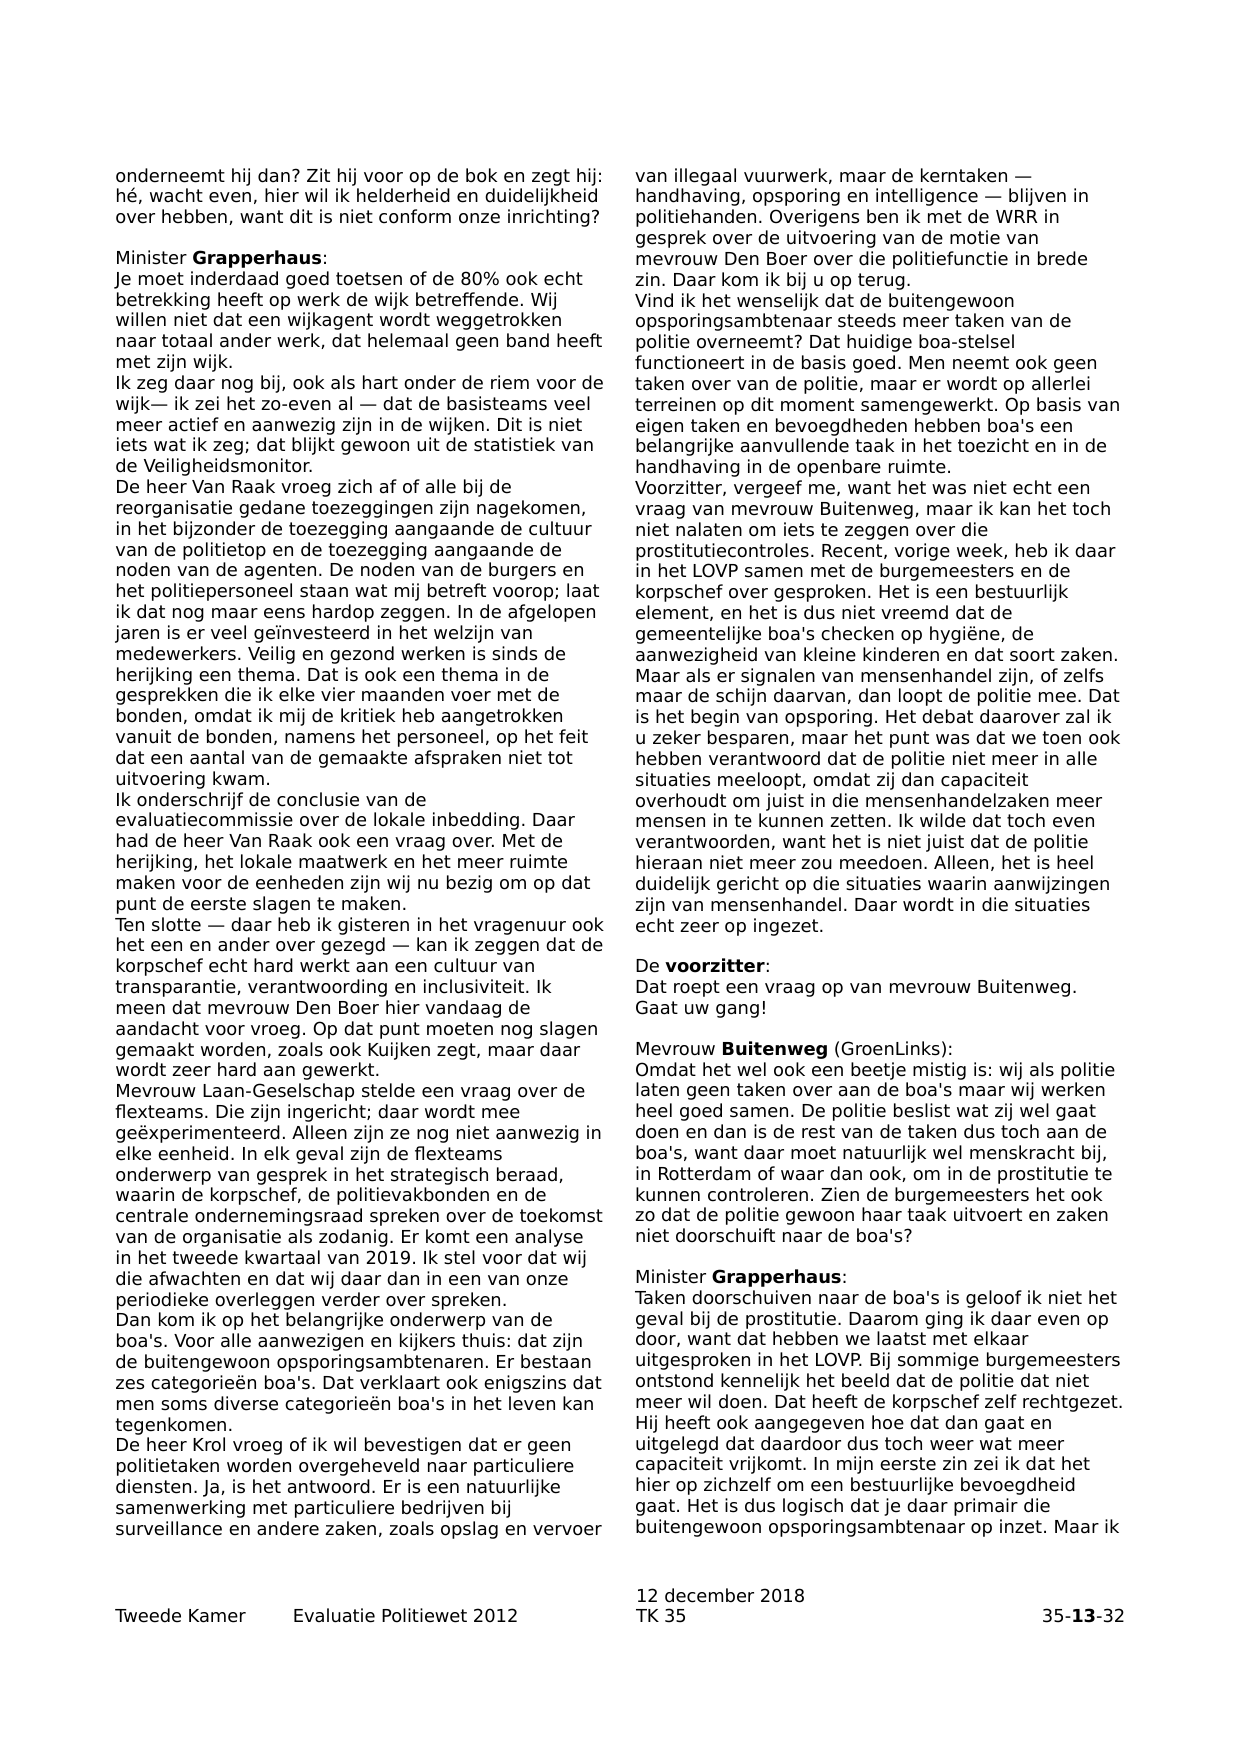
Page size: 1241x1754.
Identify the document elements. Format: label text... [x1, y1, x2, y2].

text Mevrouw Laan-Geselschap stelde een vraag over de flexteams. Die zijn ingericht; daar wordt mee geëxperimenteerd. Alleen zijn ze nog niet aanwezig in elke eenheid. In elk geval zijn de flexteams onderwerp van gesprek in het strategisch beraad, waarin de korpschef, de politievakbonden en de centrale ondernemingsraad spreken over de toekomst van de organisatie als zodanig. Er komt een analyse in het tweede kwartaal van 2019. Ik stel voor dat wij die afwachten en dat wij daar dan in een van onze periodieke overleggen verder over spreken. [115, 1081, 605, 1310]
text De heer Krol vroeg of ik wil bevestigen dat er geen politietaken worden overgeheveld naar particuliere diensten. Ja, is het antwoord. Er is een natuurlijke samenwerking met particuliere bedrijven bij surveillance en andere zaken, zoals opslag en vervoer [115, 1435, 605, 1539]
text Taken doorschuiven naar de boa's is geloof ik niet het geval bij de prostitutie. Daarom ging ik daar even op door, want dat hebben we laatst met elkaar uitgesproken in het LOVP. Bij sommige burgemeesters ontstond kennelijk het beeld dat de politie dat niet meer wil doen. Dat heeft de korpschef zelf rechtgezet. Hij heeft ook aangegeven hoe dat dan gaat en uitgelegd dat daardoor dus toch weer wat meer capaciteit vrijkomt. In mijn eerste zin zei ik dat het hier op zichzelf om een bestuurlijke bevoegdheid gaat. Het is dus logisch dat je daar primair die buitengewoon opsporingsambtenaar op inzet. Maar ik [635, 1287, 1125, 1537]
text Dan kom ik op het belangrijke onderwerp van de boa's. Voor alle aanwezigen en kijkers thuis: dat zijn de buitengewoon opsporingsambtenaren. Er bestaan zes categorieën boa's. Dat verklaart ook enigszins dat men soms diverse categorieën boa's in het leven kan tegenkomen. [115, 1310, 605, 1435]
text De heer Van Raak vroeg zich af of alle bij de reorganisatie gedane toezeggingen zijn nagekomen, in het bijzonder de toezegging aangaande de cultuur van de politietop en de toezegging aangaande de noden van de agenten. De noden van de burgers en het politiepersoneel staan wat mij betreft voorop; laat ik dat nog maar eens hardop zeggen. In de afgelopen jaren is er veel geïnvesteerd in het welzijn van medewerkers. Veilig en gezond werken is sinds de herijking een thema. Dat is ook een thema in de gesprekken die ik elke vier maanden voer met de bonden, omdat ik mij de kritiek heb aangetrokken vanuit de bonden, namens het personeel, op het feit dat een aantal van de gemaakte afspraken niet tot uitvoering kwam. [115, 477, 605, 789]
text Omdat het wel ook een beetje mistig is: wij als politie laten geen taken over aan de boa's maar wij werken heel goed samen. De politie beslist wat zij wel gaat doen en dan is de rest van de taken dus toch aan de boa's, want daar moet natuurlijk wel menskracht bij, in Rotterdam of waar dan ook, om in de prostitutie te kunnen controleren. Zien de burgemeesters het ook zo dat de politie gewoon haar taak uitvoert en zaken niet doorschuift naar de boa's? [635, 1059, 1125, 1247]
text Ik zeg daar nog bij, ook als hart onder de riem voor de wijk— ik zei het zo-even al — dat de basisteams veel meer actief en aanwezig zijn in de wijken. Dit is niet iets wat ik zeg; dat blijkt gewoon uit de statistiek van de Veiligheidsmonitor. [115, 373, 605, 477]
text Minister Grapperhaus: [635, 1267, 1125, 1287]
text De voorzitter: [635, 956, 1125, 977]
text Voorzitter, vergeef me, want het was niet echt een vraag van mevrouw Buitenweg, maar ik kan het toch niet nalaten om iets te zeggen over die prostitutiecontroles. Recent, vorige week, heb ik daar in het LOVP samen met de burgemeesters en de korpschef over gesproken. Het is een bestuurlijk element, en het is dus niet vreemd dat de gemeentelijke boa's checken op hygiëne, de aanwezigheid van kleine kinderen en dat soort zaken. Maar als er signalen van mensenhandel zijn, of zelfs maar de schijn daarvan, dan loopt de politie mee. Dat is het begin van opsporing. Het debat daarover zal ik u zeker besparen, maar het punt was dat we toen ook hebben verantwoord dat de politie niet meer in alle situaties meeloopt, omdat zij dan capaciteit overhoudt om juist in die mensenhandelzaken meer mensen in te kunnen zetten. Ik wilde dat toch even verantwoorden, want het is niet juist dat de politie hieraan niet meer zou meedoen. Alleen, het is heel duidelijk gericht op die situaties waarin aanwijzingen zijn van mensenhandel. Daar wordt in die situaties echt zeer op ingezet. [635, 478, 1125, 936]
text van illegaal vuurwerk, maar de kerntaken — handhaving, opsporing en intelligence — blijven in politiehanden. Overigens ben ik met de WRR in gesprek over de uitvoering van de motie van mevrouw Den Boer over die politiefunctie in brede zin. Daar kom ik bij u op terug. [635, 165, 1125, 290]
text Je moet inderdaad goed toetsen of de 80% ook echt betrekking heeft op werk de wijk betreffende. Wij willen niet dat een wijkagent wordt weggetrokken naar totaal ander werk, dat helemaal geen band heeft met zijn wijk. [115, 268, 605, 373]
text Minister Grapperhaus: [115, 248, 605, 268]
text onderneemt hij dan? Zit hij voor op de bok en zegt hij: hé, wacht even, hier wil ik helderheid en duidelijkheid over hebben, want dit is niet conform onze inrichting? [115, 165, 605, 228]
text Vind ik het wenselijk dat de buitengewoon opsporingsambtenaar steeds meer taken van de politie overneemt? Dat huidige boa-stelsel functioneert in de basis goed. Men neemt ook geen taken over van de politie, maar er wordt op allerlei terreinen op dit moment samengewerkt. Op basis van eigen taken en bevoegdheden hebben boa's een belangrijke aanvullende taak in het toezicht en in de handhaving in de openbare ruimte. [635, 290, 1125, 478]
text Mevrouw Buitenweg (GroenLinks): [635, 1038, 1125, 1059]
text Ik onderschrijf de conclusie van de evaluatiecommissie over de lokale inbedding. Daar had de heer Van Raak ook een vraag over. Met de herijking, het lokale maatwerk en het meer ruimte maken voor de eenheden zijn wij nu bezig om op dat punt de eerste slagen te maken. [115, 789, 605, 914]
text Dat roept een vraag op van mevrouw Buitenweg. Gaat uw gang! [635, 977, 1125, 1018]
text Ten slotte — daar heb ik gisteren in het vragenuur ook het een en ander over gezegd — kan ik zeggen dat de korpschef echt hard werkt aan een cultuur van transparantie, verantwoording en inclusiviteit. Ik meen dat mevrouw Den Boer hier vandaag de aandacht voor vroeg. Op dat punt moeten nog slagen gemaakt worden, zoals ook Kuijken zegt, maar daar wordt zeer hard aan gewerkt. [115, 914, 605, 1081]
